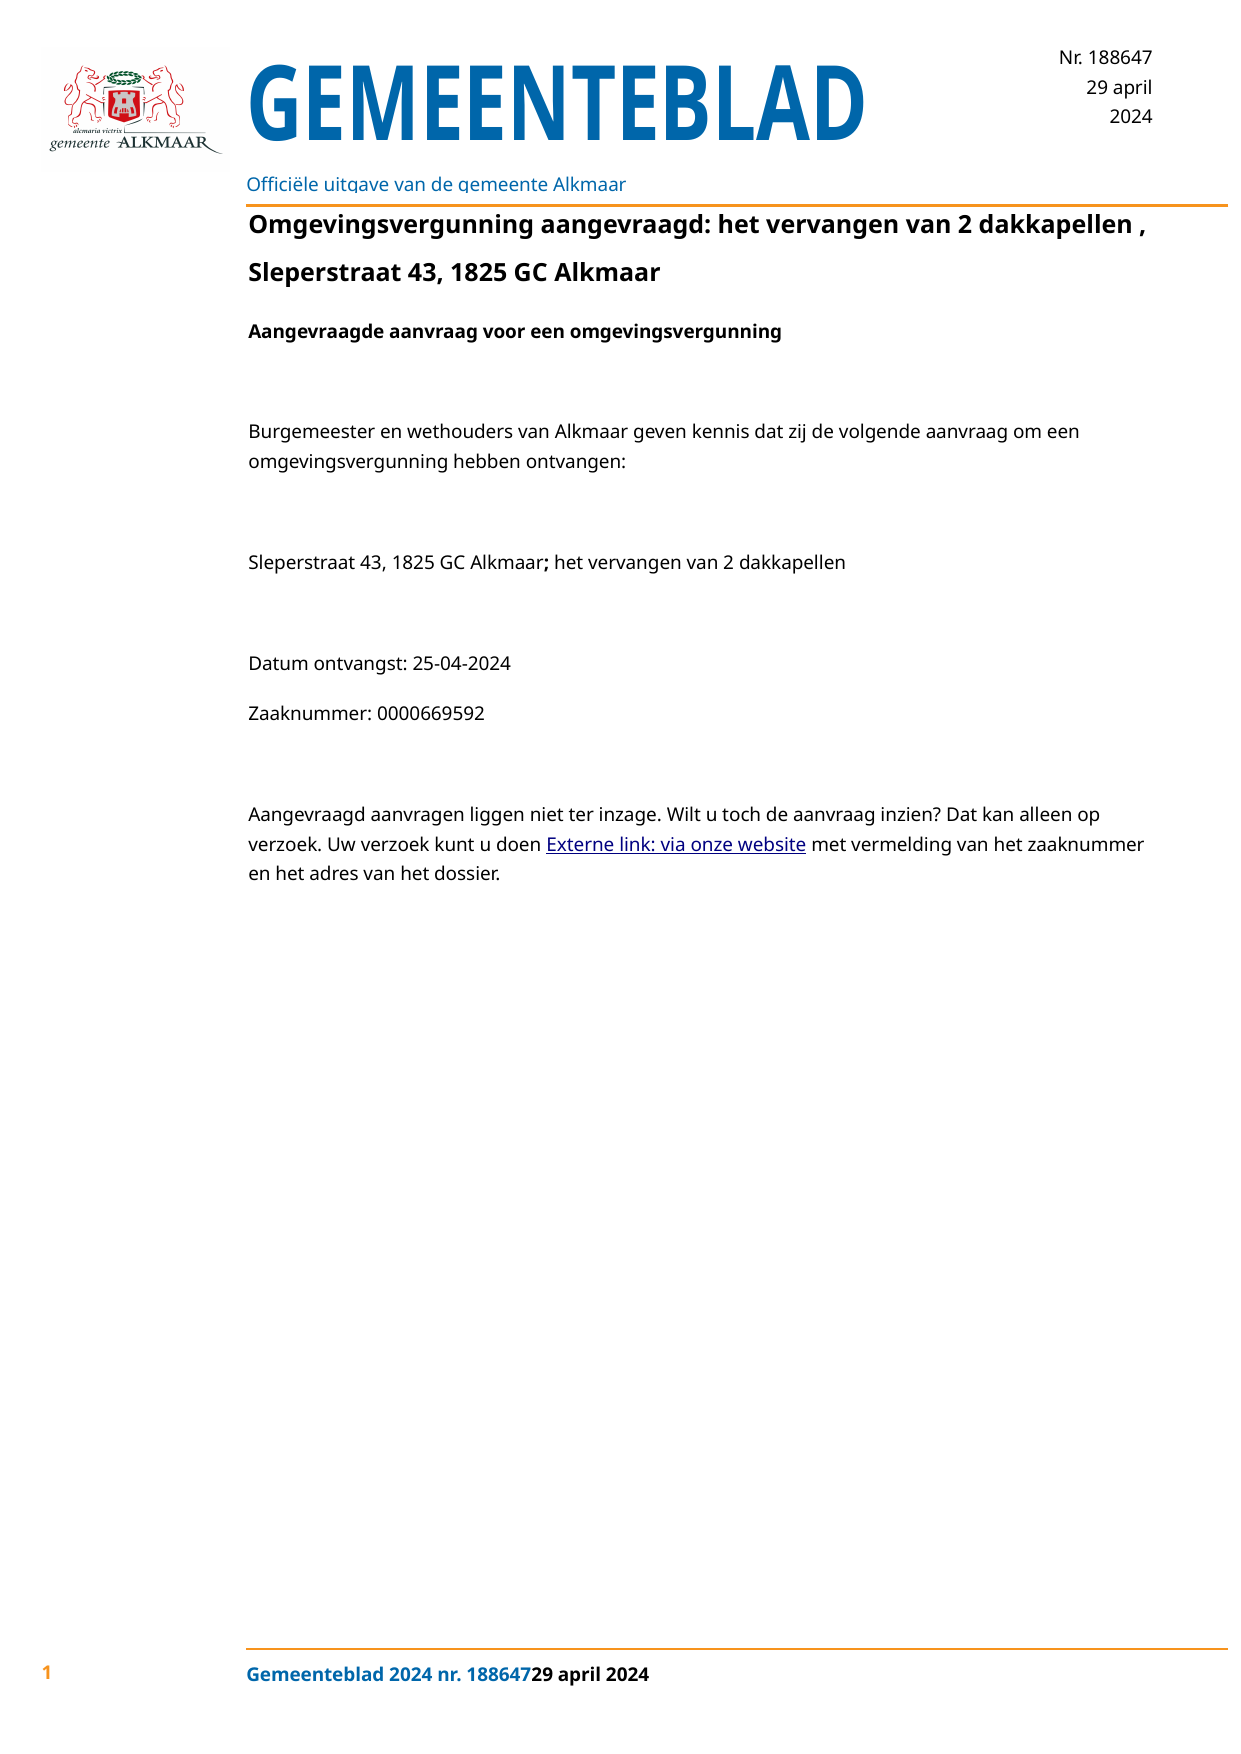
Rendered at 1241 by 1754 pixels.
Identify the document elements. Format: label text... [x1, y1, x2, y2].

picture [41, 47, 231, 172]
text Burgemeester en wethouders van Alkmaar geven kennis dat zij de volgende aanvraag om een omgevingsvergunning hebben ontvangen: [248, 419, 1152, 474]
text Datum ontvangst: 25-04-2024 [248, 650, 1152, 676]
text Aangevraagde aanvraag voor een omgevingsvergunning [248, 318, 1152, 344]
text Zaaknummer: 0000669592 [248, 700, 1152, 726]
text Sleperstraat 43, 1825 GC Alkmaar; het vervangen van 2 dakkapellen [248, 549, 1152, 575]
text Omgevingsvergunning aangevraagd: het vervangen van 2 dakkapellen , Sleperstraat 43, 1825 GC Alkmaar [248, 207, 1152, 288]
text Aangevraagd aanvragen liggen niet ter inzage. Wilt u toch de aanvraag inzien? Dat kan alleen op verzoek. Uw verzoek kunt u doen Externe link: via onze website met vermelding van het zaaknummer en het adres van het dossier. [248, 801, 1152, 886]
